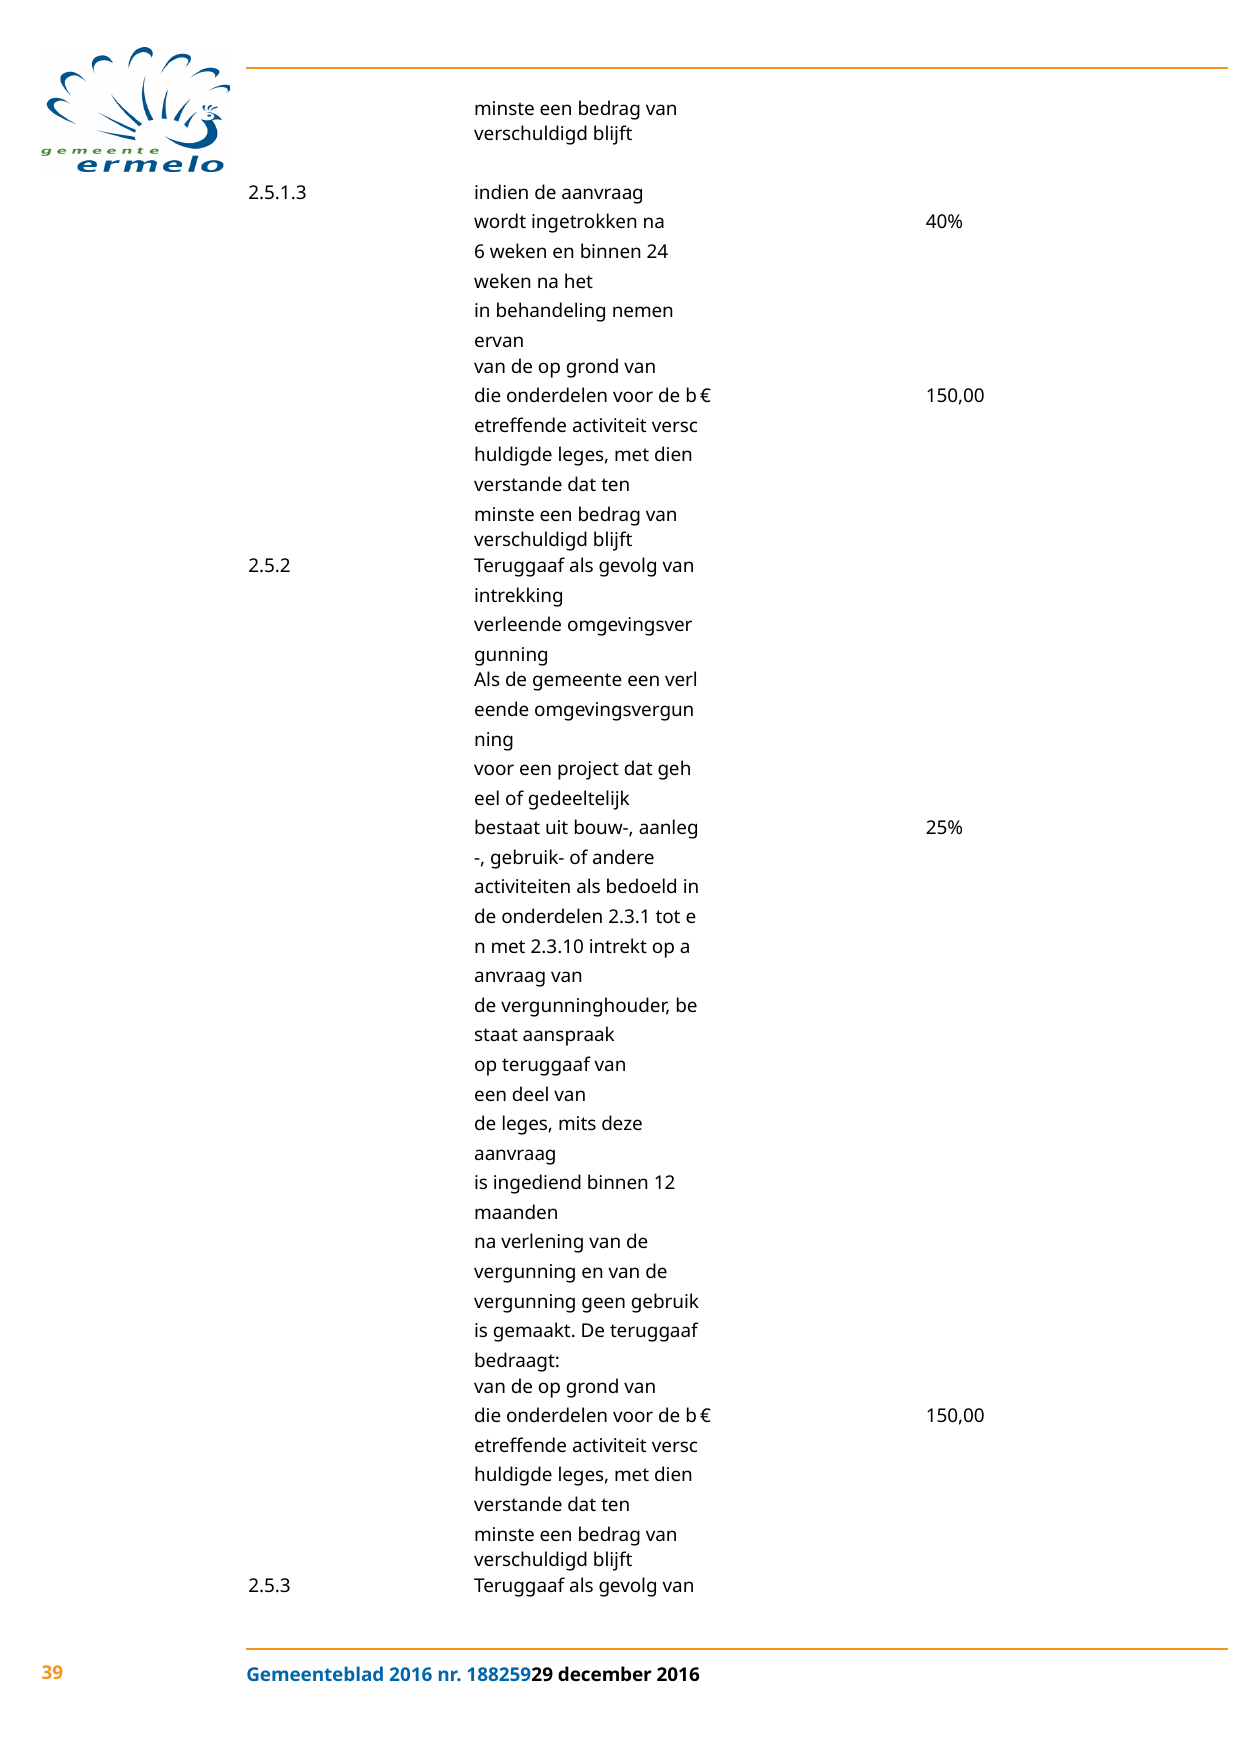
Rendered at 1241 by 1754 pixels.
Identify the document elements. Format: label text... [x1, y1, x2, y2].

table_cell [248, 1373, 474, 1546]
picture [41, 47, 231, 172]
table_cell [926, 552, 1152, 667]
table_cell [700, 95, 926, 121]
table_cell [248, 667, 474, 1373]
table_header [700, 179, 926, 353]
table_cell [926, 1546, 1152, 1572]
table_cell 150,00 [926, 1373, 1152, 1546]
table_cell € [700, 353, 926, 526]
table_header indien de aanvraag wordt ingetrokken na 6 weken en binnen 24 weken na het in behandeling nemen ervan [474, 179, 700, 353]
table_cell [248, 95, 474, 121]
table_cell verschuldigd blijft [474, 526, 700, 552]
table_header 40% [926, 179, 1152, 353]
table_cell [248, 526, 474, 552]
table_header 2.5.1.3 [248, 179, 474, 353]
table_cell van de op grond van die onderdelen voor de betreffende activiteit verschuldigde leges, met dien verstande dat ten minste een bedrag van [474, 1373, 700, 1546]
table_cell [248, 1546, 474, 1572]
table_cell Teruggaaf als gevolg van intrekking verleende omgevingsvergunning [474, 552, 700, 667]
table_cell [926, 121, 1152, 146]
table_cell [248, 121, 474, 146]
table_cell verschuldigd blijft [474, 1546, 700, 1572]
table_cell [700, 667, 926, 1373]
table_cell [926, 1572, 1152, 1598]
table_cell [248, 353, 474, 526]
table_cell minste een bedrag van [474, 95, 700, 121]
table_cell [926, 526, 1152, 552]
table_cell 2.5.3 [248, 1572, 474, 1598]
table_cell [700, 1572, 926, 1598]
table_cell verschuldigd blijft [474, 121, 700, 146]
table_cell Als de gemeente een verleende omgevingsvergunning voor een project dat geheel of gedeeltelijk bestaat uit bouw-, aanleg-, gebruik- of andere activiteiten als bedoeld in de onderdelen 2.3.1 tot en met 2.3.10 intrekt op aanvraag van de vergunninghouder, bestaat aanspraak op teruggaaf van een deel van de leges, mits deze aanvraag is ingediend binnen 12 maanden na verlening van de vergunning en van de vergunning geen gebruik is gemaakt. De teruggaaf bedraagt: [474, 667, 700, 1373]
table_cell [700, 121, 926, 146]
table_cell 25% [926, 667, 1152, 1373]
table_cell [700, 526, 926, 552]
table_cell Teruggaaf als gevolg van [474, 1572, 700, 1598]
table_cell [700, 1546, 926, 1572]
table_cell 2.5.2 [248, 552, 474, 667]
table_cell [926, 95, 1152, 121]
table_cell € [700, 1373, 926, 1546]
table_cell 150,00 [926, 353, 1152, 526]
table_cell [700, 552, 926, 667]
table_cell van de op grond van die onderdelen voor de betreffende activiteit verschuldigde leges, met dien verstande dat ten minste een bedrag van [474, 353, 700, 526]
